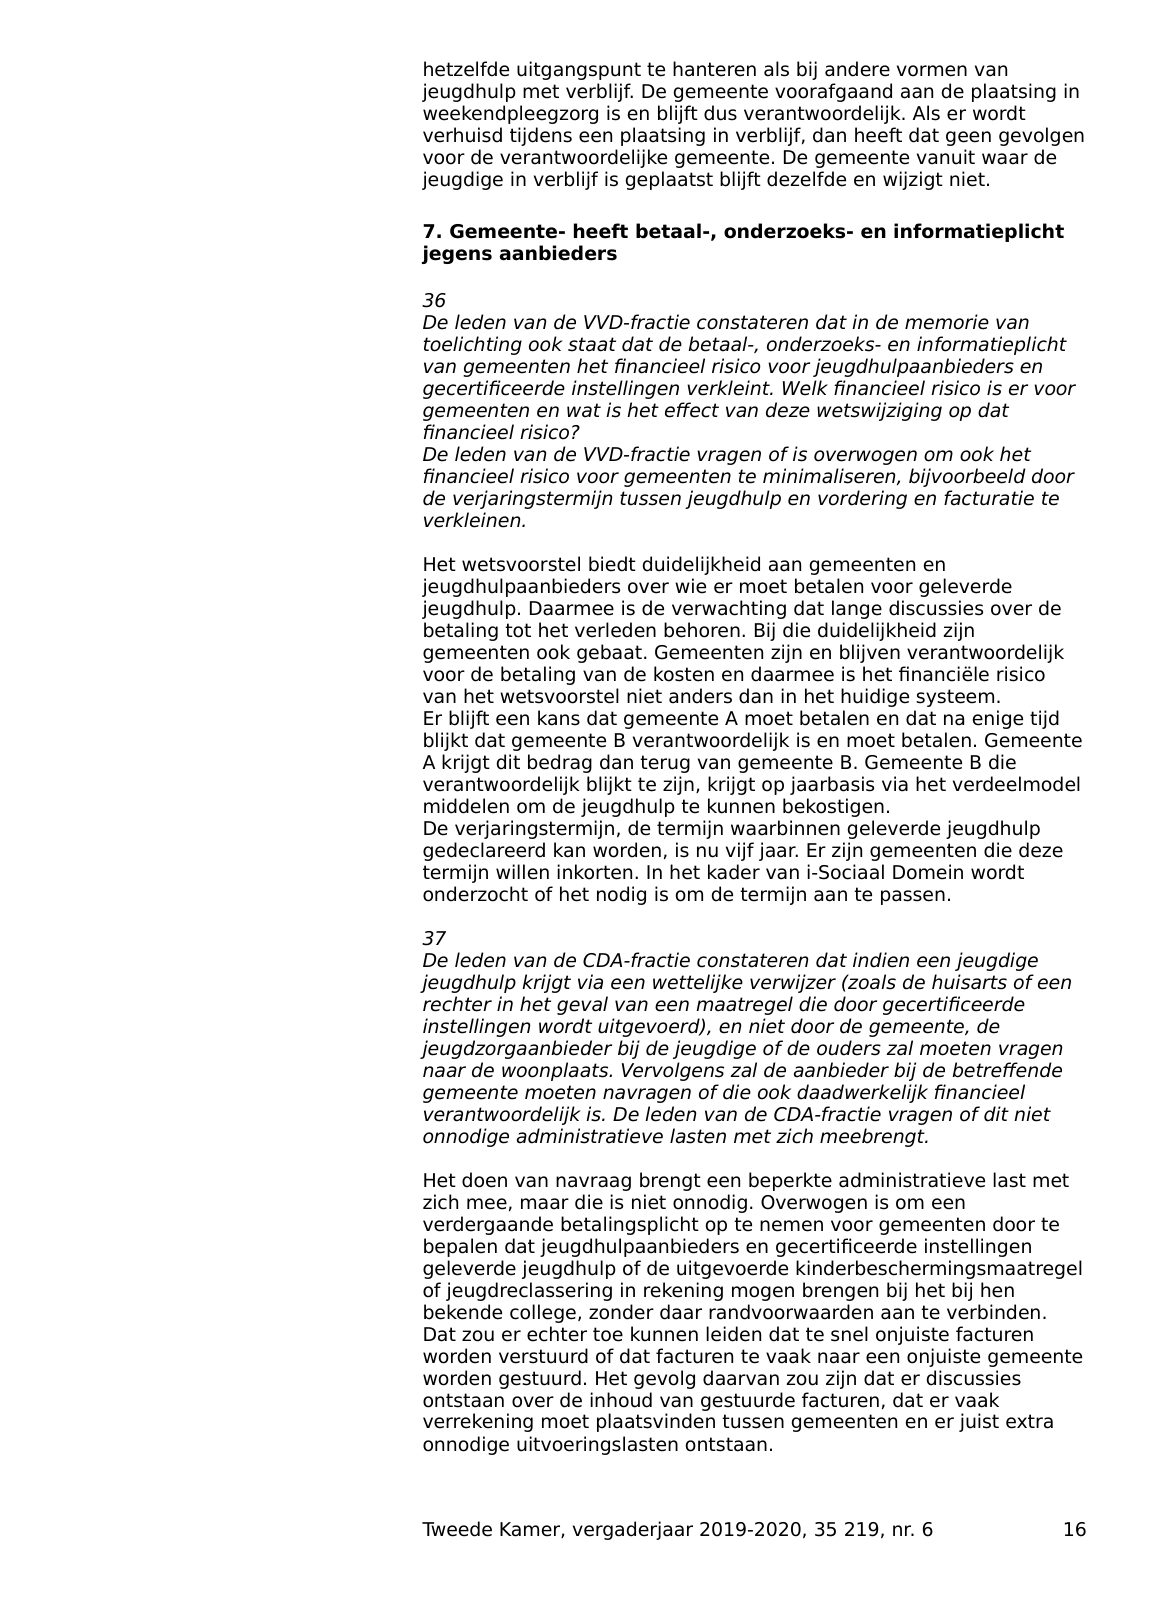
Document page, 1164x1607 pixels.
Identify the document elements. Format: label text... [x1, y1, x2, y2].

text De leden van de VVD-fractie vragen of is overwogen om ook het financieel risico voor gemeenten te minimaliseren, bijvoorbeeld door de verjaringstermijn tussen jeugdhulp en vordering en facturatie te verkleinen. [422, 444, 1087, 532]
text De leden van de VVD-fractie constateren dat in de memorie van toelichting ook staat dat de betaal-, onderzoeks- en informatieplicht van gemeenten het financieel risico voor jeugdhulpaanbieders en gecertificeerde instellingen verkleint. Welk financieel risico is er voor gemeenten en wat is het effect van deze wetswijziging op dat financieel risico? [422, 312, 1087, 444]
text 37 [422, 928, 1087, 950]
subtitle 7. Gemeente- heeft betaal-, onderzoeks- en informatieplicht jegens aanbieders [422, 221, 1087, 265]
text hetzelfde uitgangspunt te hanteren als bij andere vormen van jeugdhulp met verblijf. De gemeente voorafgaand aan de plaatsing in weekendpleegzorg is en blijft dus verantwoordelijk. Als er wordt verhuisd tijdens een plaatsing in verblijf, dan heeft dat geen gevolgen voor de verantwoordelijke gemeente. De gemeente vanuit waar de jeugdige in verblijf is geplaatst blijft dezelfde en wijzigt niet. [422, 59, 1087, 191]
text 36 [422, 290, 1087, 312]
text Er blijft een kans dat gemeente A moet betalen en dat na enige tijd blijkt dat gemeente B verantwoordelijk is en moet betalen. Gemeente A krijgt dit bedrag dan terug van gemeente B. Gemeente B die verantwoordelijk blijkt te zijn, krijgt op jaarbasis via het verdeelmodel middelen om de jeugdhulp te kunnen bekostigen. [422, 708, 1087, 818]
text De leden van de CDA-fractie constateren dat indien een jeugdige jeugdhulp krijgt via een wettelijke verwijzer (zoals de huisarts of een rechter in het geval van een maatregel die door gecertificeerde instellingen wordt uitgevoerd), en niet door de gemeente, de jeugdzorgaanbieder bij de jeugdige of de ouders zal moeten vragen naar de woonplaats. Vervolgens zal de aanbieder bij de betreffende gemeente moeten navragen of die ook daadwerkelijk financieel verantwoordelijk is. De leden van de CDA-fractie vragen of dit niet onnodige administratieve lasten met zich meebrengt. [422, 950, 1087, 1147]
text De verjaringstermijn, de termijn waarbinnen geleverde jeugdhulp gedeclareerd kan worden, is nu vijf jaar. Er zijn gemeenten die deze termijn willen inkorten. In het kader van i-Sociaal Domein wordt onderzocht of het nodig is om de termijn aan te passen. [422, 818, 1087, 906]
text Het doen van navraag brengt een beperkte administratieve last met zich mee, maar die is niet onnodig. Overwogen is om een verdergaande betalingsplicht op te nemen voor gemeenten door te bepalen dat jeugdhulpaanbieders en gecertificeerde instellingen geleverde jeugdhulp of de uitgevoerde kinderbeschermingsmaatregel of jeugdreclassering in rekening mogen brengen bij het bij hen bekende college, zonder daar randvoorwaarden aan te verbinden. Dat zou er echter toe kunnen leiden dat te snel onjuiste facturen worden verstuurd of dat facturen te vaak naar een onjuiste gemeente worden gestuurd. Het gevolg daarvan zou zijn dat er discussies ontstaan over de inhoud van gestuurde facturen, dat er vaak verrekening moet plaatsvinden tussen gemeenten en er juist extra onnodige uitvoeringslasten ontstaan. [422, 1170, 1087, 1455]
text Het wetsvoorstel biedt duidelijkheid aan gemeenten en jeugdhulpaanbieders over wie er moet betalen voor geleverde jeugdhulp. Daarmee is de verwachting dat lange discussies over de betaling tot het verleden behoren. Bij die duidelijkheid zijn gemeenten ook gebaat. Gemeenten zijn en blijven verantwoordelijk voor de betaling van de kosten en daarmee is het financiële risico van het wetsvoorstel niet anders dan in het huidige systeem. [422, 554, 1087, 708]
